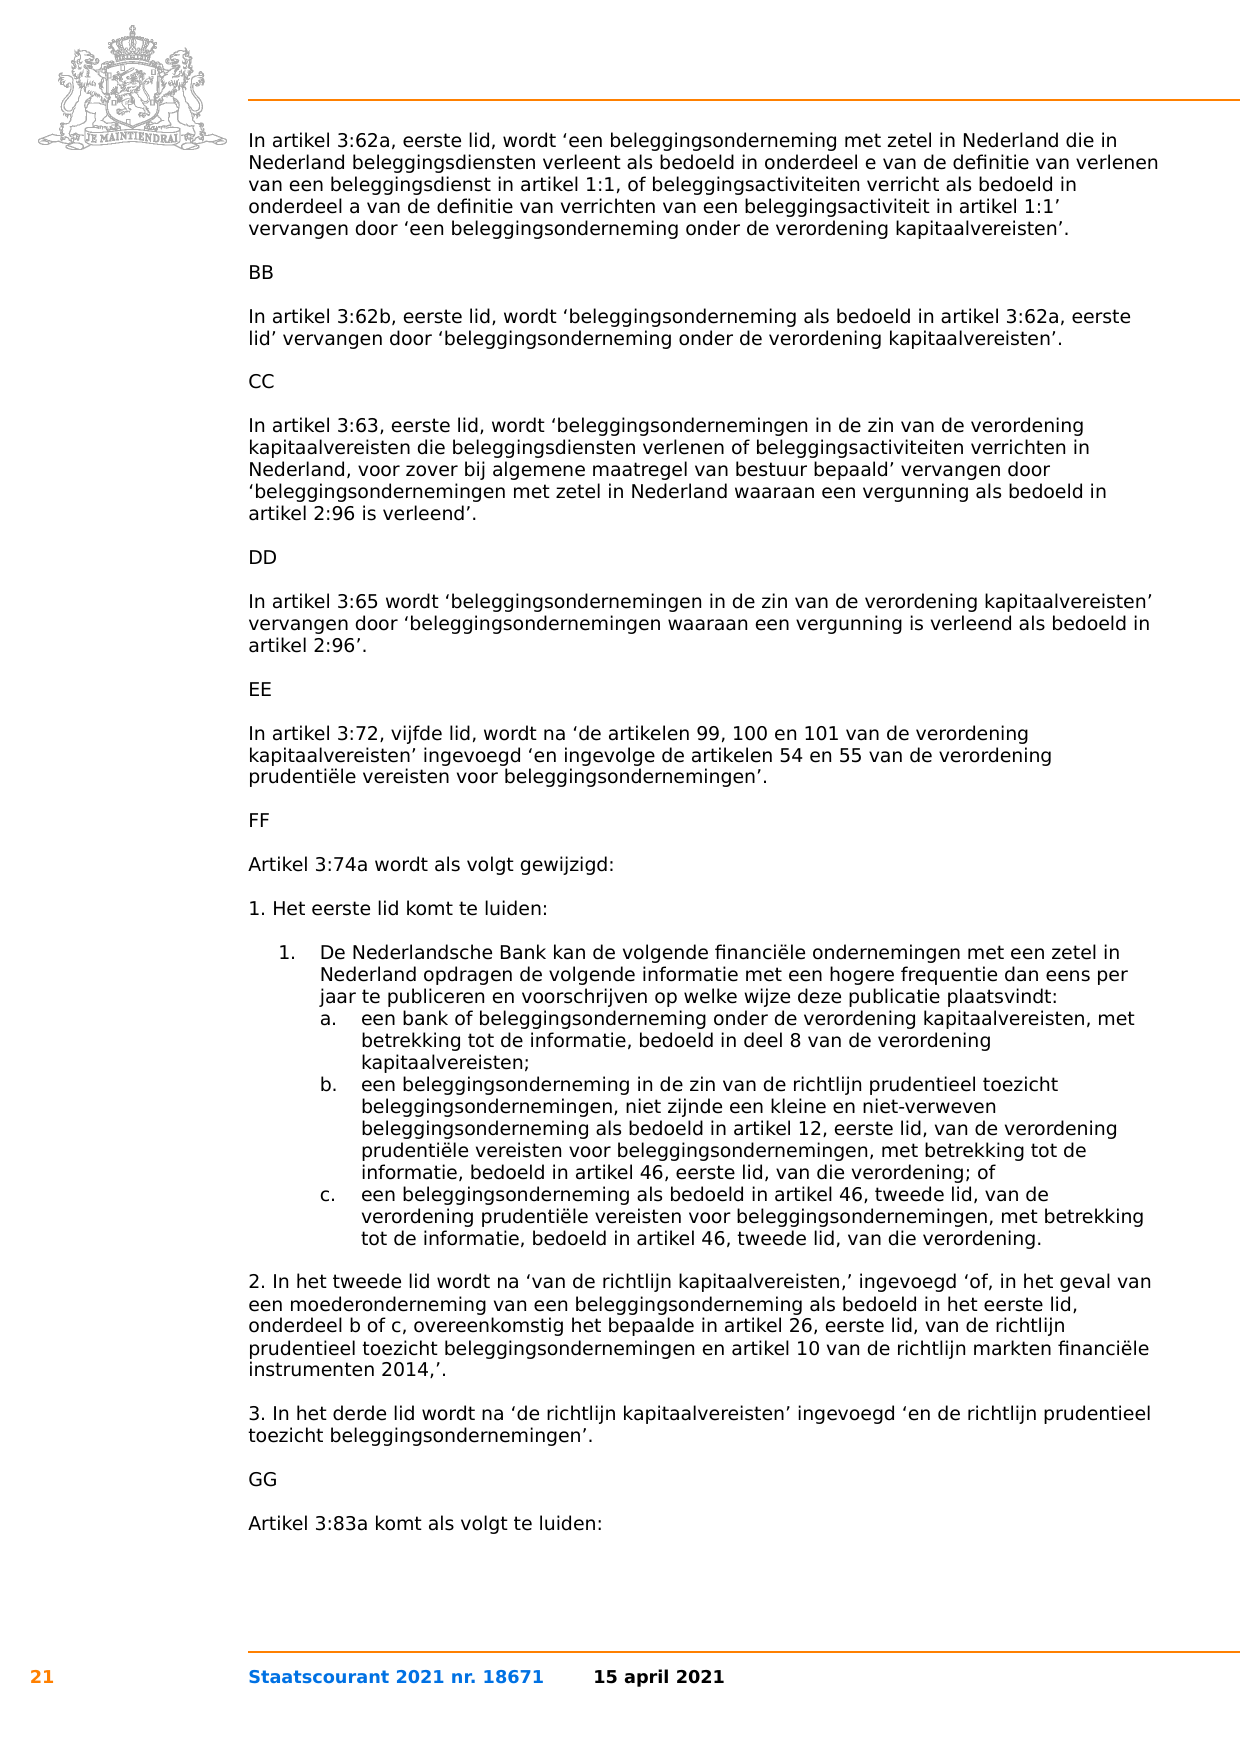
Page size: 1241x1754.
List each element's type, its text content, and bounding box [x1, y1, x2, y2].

text 1. De Nederlandsche Bank kan de volgende financiële ondernemingen met een zetel in Nederland opdragen de volgende informatie met een hogere frequentie dan eens per jaar te publiceren en voorschrijven op welke wijze deze publicatie plaatsvindt: [278, 942, 1163, 1008]
text 3. In het derde lid wordt na ‘de richtlijn kapitaalvereisten’ ingevoegd ‘en de richtlijn prudentieel toezicht beleggingsondernemingen’. [248, 1403, 1163, 1447]
text In artikel 3:63, eerste lid, wordt ‘beleggingsondernemingen in de zin van de verordening kapitaalvereisten die beleggingsdiensten verlenen of beleggingsactiviteiten verrichten in Nederland, voor zover bij algemene maatregel van bestuur bepaald’ vervangen door ‘beleggingsondernemingen met zetel in Nederland waaraan een vergunning als bedoeld in artikel 2:96 is verleend’. [248, 415, 1163, 525]
text b. een beleggingsonderneming in de zin van de richtlijn prudentieel toezicht beleggingsondernemingen, niet zijnde een kleine en niet-verweven beleggingsonderneming als bedoeld in artikel 12, eerste lid, van de verordening prudentiële vereisten voor beleggingsondernemingen, met betrekking tot de informatie, bedoeld in artikel 46, eerste lid, van die verordening; of [319, 1074, 1163, 1184]
text GG [248, 1469, 1163, 1491]
text CC [248, 371, 1163, 393]
text a. een bank of beleggingsonderneming onder de verordening kapitaalvereisten, met betrekking tot de informatie, bedoeld in deel 8 van de verordening kapitaalvereisten; [319, 1008, 1163, 1074]
text 2. In het tweede lid wordt na ‘van de richtlijn kapitaalvereisten,’ ingevoegd ‘of, in het geval van een moederonderneming van een beleggingsonderneming als bedoeld in het eerste lid, onderdeel b of c, overeenkomstig het bepaalde in artikel 26, eerste lid, van de richtlijn prudentieel toezicht beleggingsondernemingen en artikel 10 van de richtlijn markten financiële instrumenten 2014,’. [248, 1271, 1163, 1381]
text In artikel 3:62b, eerste lid, wordt ‘beleggingsonderneming als bedoeld in artikel 3:62a, eerste lid’ vervangen door ‘beleggingsonderneming onder de verordening kapitaalvereisten’. [248, 306, 1163, 349]
text Artikel 3:83a komt als volgt te luiden: [248, 1513, 1163, 1535]
text FF [248, 810, 1163, 832]
text c. een beleggingsonderneming als bedoeld in artikel 46, tweede lid, van de verordening prudentiële vereisten voor beleggingsondernemingen, met betrekking tot de informatie, bedoeld in artikel 46, tweede lid, van die verordening. [319, 1184, 1163, 1249]
text In artikel 3:62a, eerste lid, wordt ‘een beleggingsonderneming met zetel in Nederland die in Nederland beleggingsdiensten verleent als bedoeld in onderdeel e van de definitie van verlenen van een beleggingsdienst in artikel 1:1, of beleggingsactiviteiten verricht als bedoeld in onderdeel a van de definitie van verrichten van een beleggingsactiviteit in artikel 1:1’ vervangen door ‘een beleggingsonderneming onder de verordening kapitaalvereisten’. [248, 130, 1163, 240]
text BB [248, 262, 1163, 284]
text EE [248, 679, 1163, 701]
text DD [248, 547, 1163, 569]
picture [38, 25, 227, 150]
text In artikel 3:72, vijfde lid, wordt na ‘de artikelen 99, 100 en 101 van de verordening kapitaalvereisten’ ingevoegd ‘en ingevolge de artikelen 54 en 55 van de verordening prudentiële vereisten voor beleggingsondernemingen’. [248, 722, 1163, 788]
text In artikel 3:65 wordt ‘beleggingsondernemingen in de zin van de verordening kapitaalvereisten’ vervangen door ‘beleggingsondernemingen waaraan een vergunning is verleend als bedoeld in artikel 2:96’. [248, 591, 1163, 657]
text Artikel 3:74a wordt als volgt gewijzigd: [248, 854, 1163, 876]
text 1. Het eerste lid komt te luiden: [248, 898, 1163, 920]
